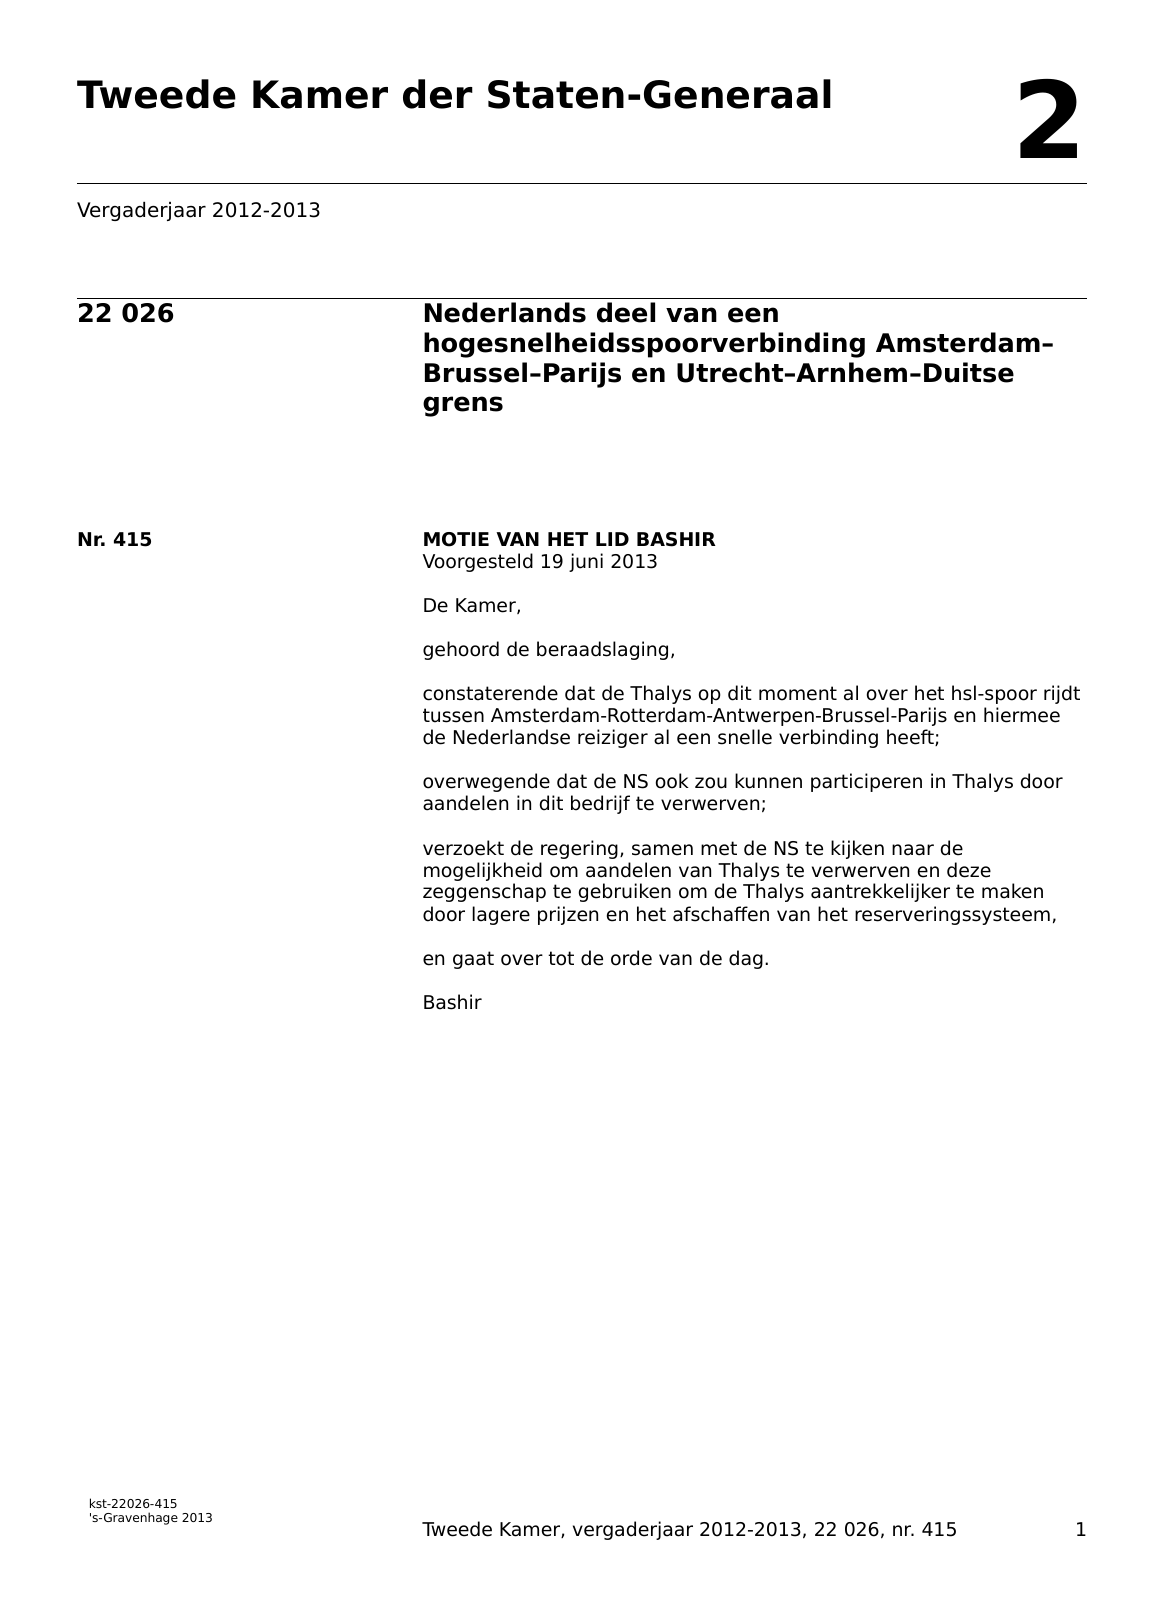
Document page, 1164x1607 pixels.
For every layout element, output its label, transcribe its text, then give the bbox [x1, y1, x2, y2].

text kst-22026-415 [88, 1497, 323, 1511]
text en gaat over tot de orde van de dag. [422, 948, 1087, 969]
text constaterende dat de Thalys op dit moment al over het hsl-spoor rijdt tussen Amsterdam-Rotterdam-Antwerpen-Brussel-Parijs en hiermee de Nederlandse reiziger al een snelle verbinding heeft; [422, 683, 1087, 749]
table_header 2 [886, 59, 1087, 183]
text gehoord de beraadslaging, [422, 639, 1087, 661]
table_cell Vergaderjaar 2012-2013 [77, 184, 1087, 298]
table_header Tweede Kamer der Staten-Generaal [77, 59, 886, 183]
text verzoekt de regering, samen met de NS te kijken naar de mogelijkheid om aandelen van Thalys te verwerven en deze zeggenschap te gebruiken om de Thalys aantrekkelijker te maken door lagere prijzen en het afschaffen van het reserveringssysteem, [422, 837, 1087, 925]
subtitle Nr. 415 MOTIE VAN HET LID BASHIR [77, 529, 1087, 551]
text De Kamer, [422, 595, 1087, 617]
text Bashir [422, 992, 1087, 1014]
text 's-Gravenhage 2013 [88, 1511, 323, 1525]
subtitle 22 026 Nederlands deel van een hogesnelheidsspoorverbinding Amsterdam–Brussel–Parijs en Utrecht–Arnhem–Duitse grens [77, 299, 1087, 418]
text overwegende dat de NS ook zou kunnen participeren in Thalys door aandelen in dit bedrijf te verwerven; [422, 771, 1087, 815]
text Voorgesteld 19 juni 2013 [422, 551, 1087, 573]
